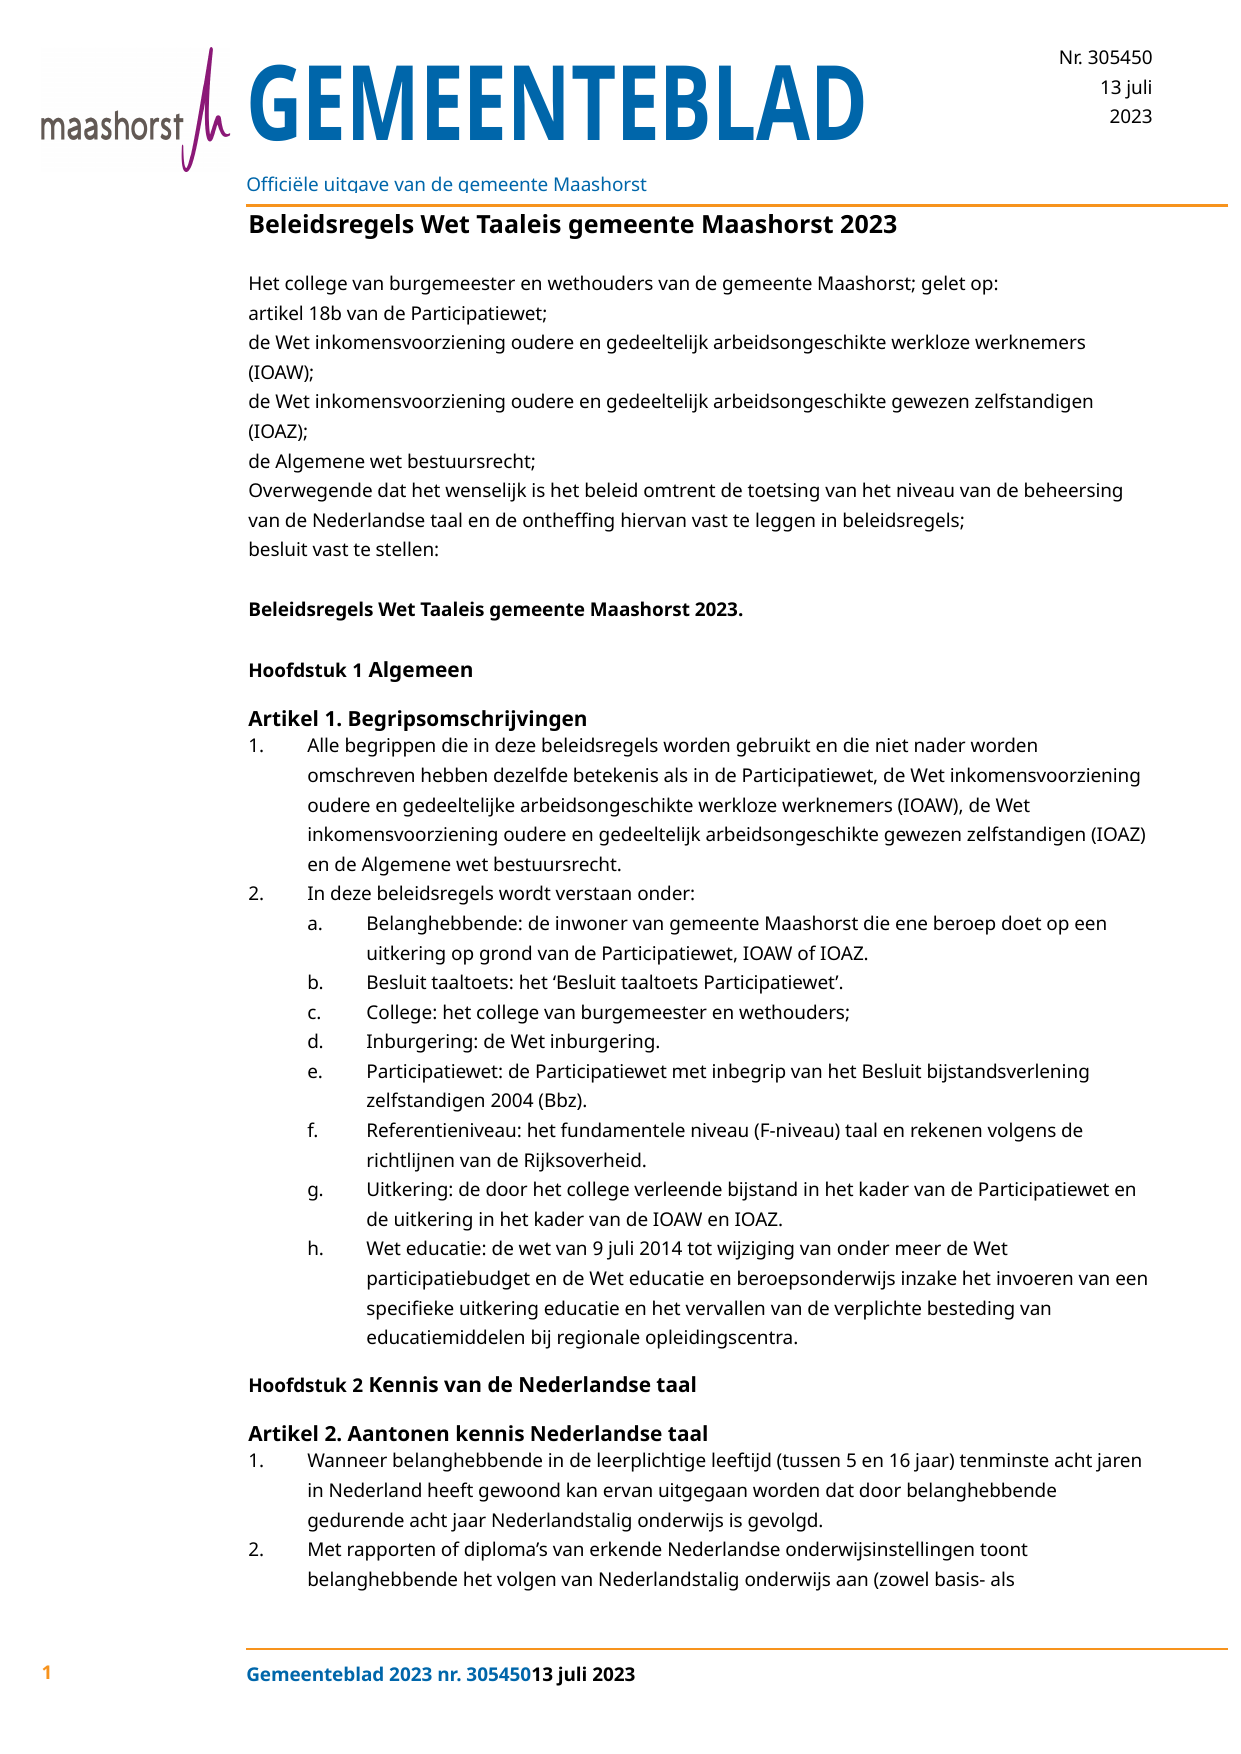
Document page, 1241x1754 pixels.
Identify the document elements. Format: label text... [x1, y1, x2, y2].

list Belanghebbende: de inwoner van gemeente Maashorst die ene beroep doet op een uitkering op grond van de Participatiewet, IOAW of IOAZ. [307, 910, 1152, 965]
text de Wet inkomensvoorziening oudere en gedeeltelijk arbeidsongeschikte gewezen zelfstandigen (IOAZ); [248, 389, 1152, 444]
text Artikel 2. Aantonen kennis Nederlandse taal [248, 1419, 1152, 1448]
picture [41, 47, 231, 172]
list Referentieniveau: het fundamentele niveau (F-niveau) taal en rekenen volgens de richtlijnen van de Rijksoverheid. [307, 1117, 1152, 1172]
text Beleidsregels Wet Taaleis gemeente Maashorst 2023 [248, 207, 1152, 241]
list Participatiewet: de Participatiewet met inbegrip van het Besluit bijstandsverlening zelfstandigen 2004 (Bbz). [307, 1058, 1152, 1113]
list Alle begrippen die in deze beleidsregels worden gebruikt en die niet nader worden omschreven hebben dezelfde betekenis als in de Participatiewet, de Wet inkomensvoorziening oudere en gedeeltelijke arbeidsongeschikte werkloze werknemers (IOAW), de Wet inkomensvoorziening oudere en gedeeltelijk arbeidsongeschikte gewezen zelfstandigen (IOAZ) en de Algemene wet bestuursrecht. [248, 733, 1152, 877]
text Beleidsregels Wet Taaleis gemeente Maashorst 2023. [248, 596, 1152, 621]
text besluit vast te stellen: [248, 537, 1152, 562]
text Artikel 1. Begripsomschrijvingen [248, 704, 1152, 733]
text Het college van burgemeester en wethouders van de gemeente Maashorst; gelet op: [248, 270, 1152, 296]
list In deze beleidsregels wordt verstaan onder: [248, 881, 1152, 906]
list Inburgering: de Wet inburgering. [307, 1028, 1152, 1054]
list College: het college van burgemeester en wethouders; [307, 999, 1152, 1024]
text de Wet inkomensvoorziening oudere en gedeeltelijk arbeidsongeschikte werkloze werknemers (IOAW); [248, 329, 1152, 385]
list Wet educatie: de wet van 9 juli 2014 tot wijziging van onder meer de Wet participatiebudget en de Wet educatie en beroepsonderwijs inzake het invoeren van een specifieke uitkering educatie en het vervallen van de verplichte besteding van educatiemiddelen bij regionale opleidingscentra. [307, 1236, 1152, 1350]
text Hoofdstuk 2 Kennis van de Nederlandse taal [248, 1370, 1152, 1398]
list Wanneer belanghebbende in de leerplichtige leeftijd (tussen 5 en 16 jaar) tenminste acht jaren in Nederland heeft gewoond kan ervan uitgegaan worden dat door belanghebbende gedurende acht jaar Nederlandstalig onderwijs is gevolgd. [248, 1448, 1152, 1532]
text de Algemene wet bestuursrecht; [248, 448, 1152, 473]
list Besluit taaltoets: het ‘Besluit taaltoets Participatiewet’. [307, 969, 1152, 995]
text artikel 18b van de Participatiewet; [248, 300, 1152, 326]
text Hoofdstuk 1 Algemeen [248, 655, 1152, 683]
list Uitkering: de door het college verleende bijstand in het kader van de Participatiewet en de uitkering in het kader van de IOAW en IOAZ. [307, 1176, 1152, 1232]
list Met rapporten of diploma’s van erkende Nederlandse onderwijsinstellingen toont belanghebbende het volgen van Nederlandstalig onderwijs aan (zowel basis- als [248, 1536, 1152, 1592]
text Overwegende dat het wenselijk is het beleid omtrent de toetsing van het niveau van de beheersing van de Nederlandse taal en de ontheffing hiervan vast te leggen in beleidsregels; [248, 477, 1152, 533]
